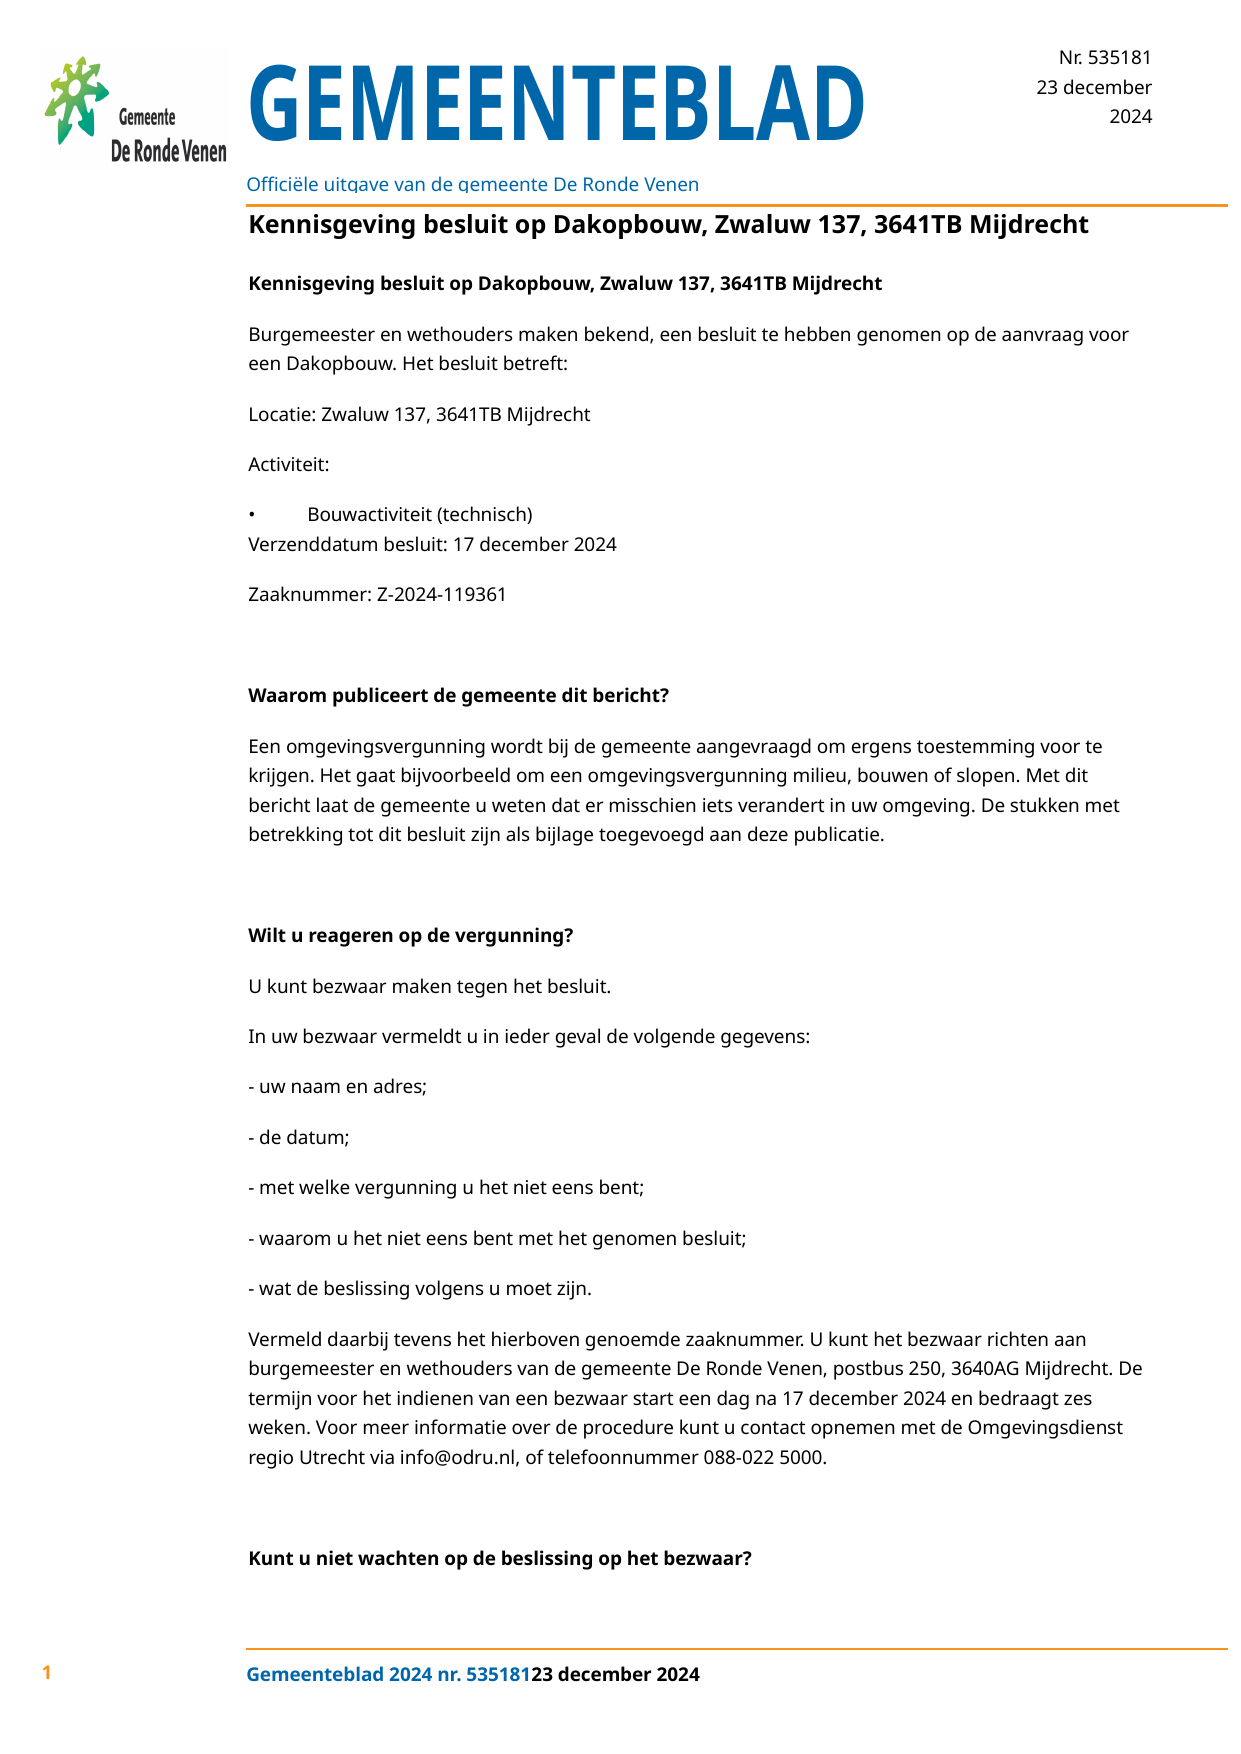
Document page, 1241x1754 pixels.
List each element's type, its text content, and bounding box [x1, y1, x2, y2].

list Bouwactiviteit (technisch) [248, 502, 1152, 527]
text Locatie: Zwaluw 137, 3641TB Mijdrecht [248, 401, 1152, 426]
text Kennisgeving besluit op Dakopbouw, Zwaluw 137, 3641TB Mijdrecht [248, 207, 1152, 241]
text Waarom publiceert de gemeente dit bericht? [248, 682, 1152, 708]
text In uw bezwaar vermeldt u in ieder geval de volgende gegevens: [248, 1023, 1152, 1049]
picture [41, 47, 231, 172]
text Kunt u niet wachten op de beslissing op het bezwaar? [248, 1545, 1152, 1571]
text Een omgevingsvergunning wordt bij de gemeente aangevraagd om ergens toestemming voor te krijgen. Het gaat bijvoorbeeld om een omgevingsvergunning milieu, bouwen of slopen. Met dit bericht laat de gemeente u weten dat er misschien iets verandert in uw omgeving. De stukken met betrekking tot dit besluit zijn als bijlage toegevoegd aan deze publicatie. [248, 733, 1152, 847]
text Burgemeester en wethouders maken bekend, een besluit te hebben genomen op de aanvraag voor een Dakopbouw. Het besluit betreft: [248, 321, 1152, 376]
text - uw naam en adres; [248, 1074, 1152, 1099]
text U kunt bezwaar maken tegen het besluit. [248, 973, 1152, 998]
text - met welke vergunning u het niet eens bent; [248, 1174, 1152, 1200]
text Verzenddatum besluit: 17 december 2024 [248, 531, 1152, 557]
text Zaaknummer: Z-2024-119361 [248, 582, 1152, 607]
text Vermeld daarbij tevens het hierboven genoemde zaaknummer. U kunt het bezwaar richten aan burgemeester en wethouders van de gemeente De Ronde Venen, postbus 250, 3640AG Mijdrecht. De termijn voor het indienen van een bezwaar start een dag na 17 december 2024 en bedraagt zes weken. Voor meer informatie over de procedure kunt u contact opnemen met de Omgevingsdienst regio Utrecht via info@odru.nl, of telefoonnummer 088-022 5000. [248, 1326, 1152, 1470]
text - wat de beslissing volgens u moet zijn. [248, 1275, 1152, 1301]
text - de datum; [248, 1124, 1152, 1150]
text Wilt u reageren op de vergunning? [248, 922, 1152, 948]
text - waarom u het niet eens bent met het genomen besluit; [248, 1225, 1152, 1251]
text Activiteit: [248, 451, 1152, 477]
text Kennisgeving besluit op Dakopbouw, Zwaluw 137, 3641TB Mijdrecht [248, 270, 1152, 296]
